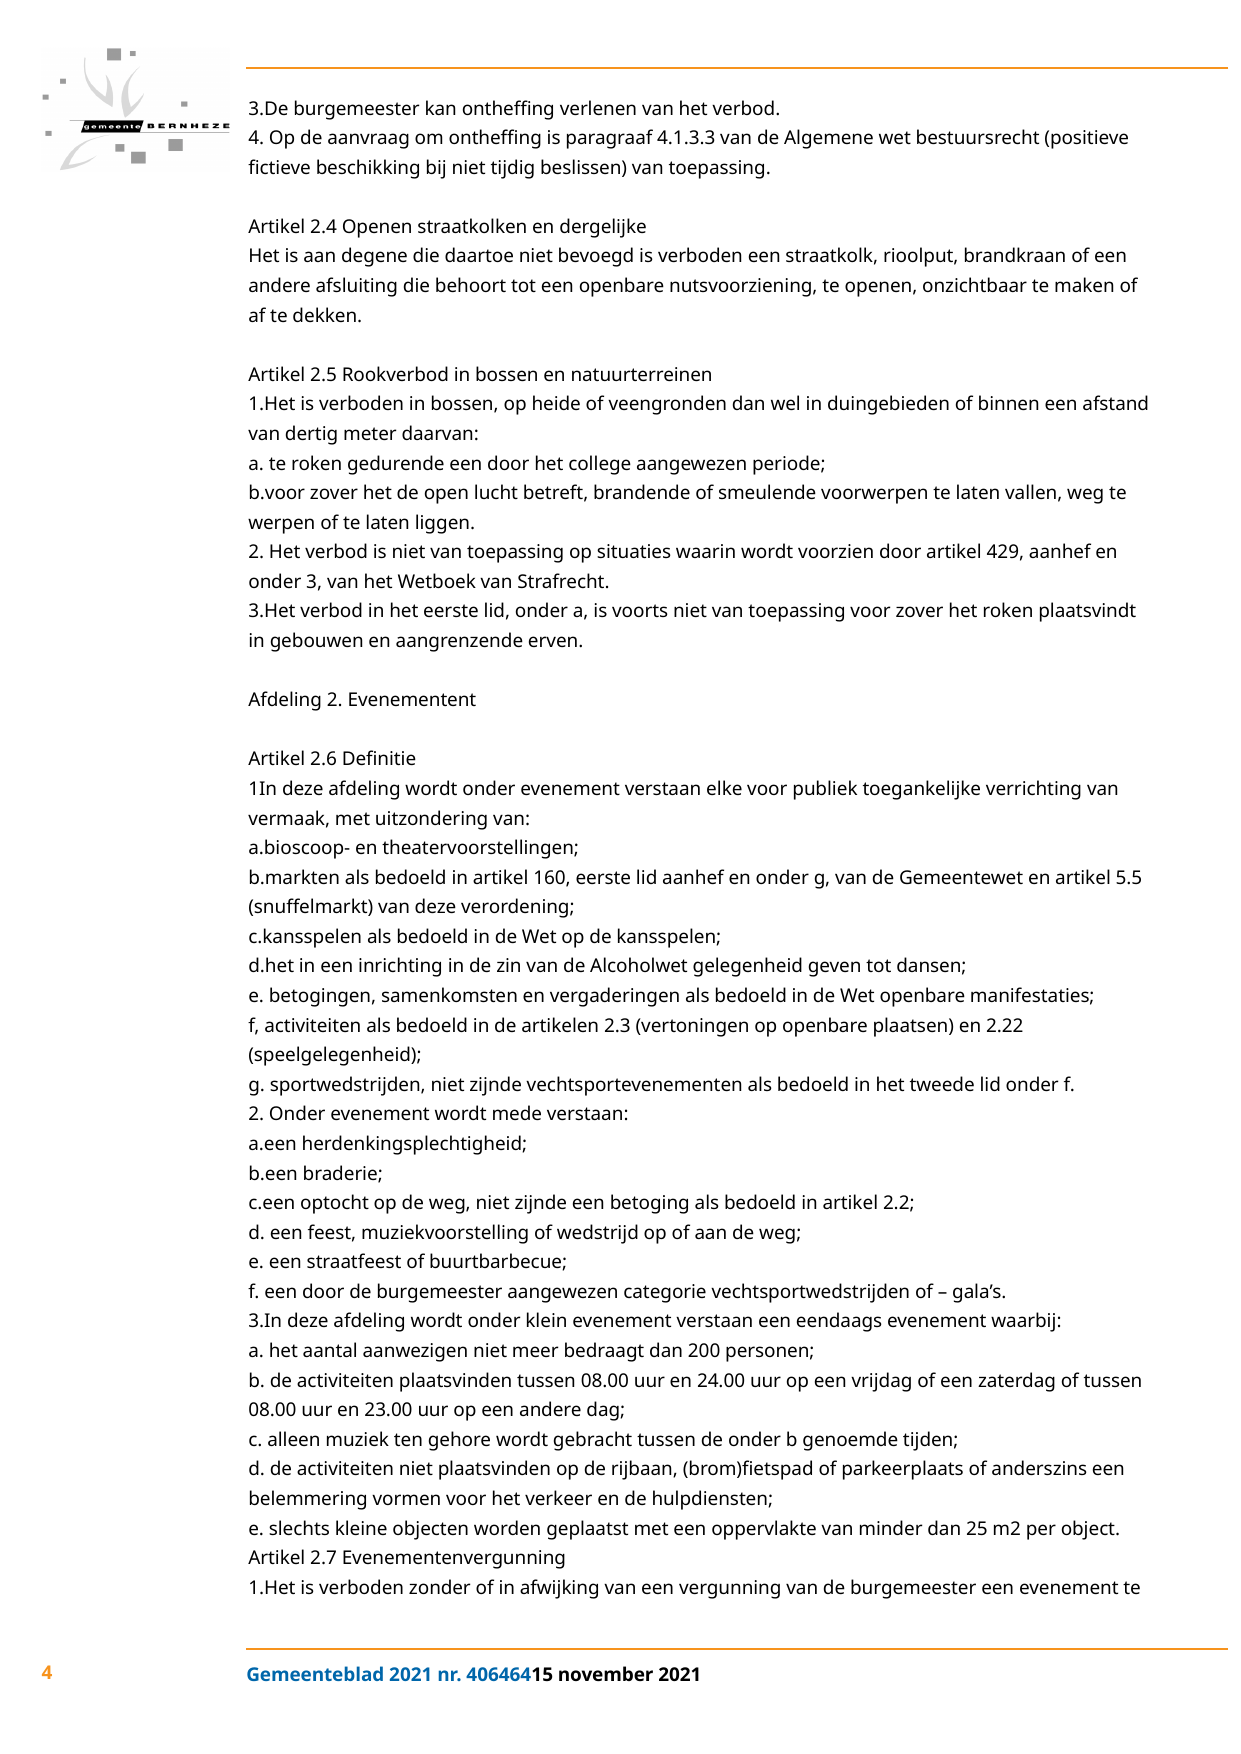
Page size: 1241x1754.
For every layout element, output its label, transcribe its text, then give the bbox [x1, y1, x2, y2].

text b.een braderie; [248, 1160, 1152, 1186]
text Artikel 2.4 Openen straatkolken en dergelijke [248, 213, 1152, 239]
text c.een optocht op de weg, niet zijnde een betoging als bedoeld in artikel 2.2; [248, 1189, 1152, 1215]
text f. een door de burgemeester aangewezen categorie vechtsportwedstrijden of – gala’s. [248, 1278, 1152, 1304]
picture [41, 47, 231, 172]
text d. een feest, muziekvoorstelling of wedstrijd op of aan de weg; [248, 1219, 1152, 1245]
text 3.De burgemeester kan ontheffing verlenen van het verbod. [248, 95, 1152, 121]
text 1In deze afdeling wordt onder evenement verstaan elke voor publiek toegankelijke verrichting van vermaak, met uitzondering van: [248, 775, 1152, 831]
text g. sportwedstrijden, niet zijnde vechtsportevenementen als bedoeld in het tweede lid onder f. [248, 1071, 1152, 1097]
text d.het in een inrichting in de zin van de Alcoholwet gelegenheid geven tot dansen; [248, 953, 1152, 978]
text a. te roken gedurende een door het college aangewezen periode; [248, 450, 1152, 476]
text 1.Het is verboden zonder of in afwijking van een vergunning van de burgemeester een evenement te [248, 1574, 1152, 1600]
text 3.In deze afdeling wordt onder klein evenement verstaan een eendaags evenement waarbij: [248, 1308, 1152, 1333]
text Afdeling 2. Evenementent [248, 686, 1152, 712]
text b. de activiteiten plaatsvinden tussen 08.00 uur en 24.00 uur op een vrijdag of een zaterdag of tussen 08.00 uur en 23.00 uur op een andere dag; [248, 1367, 1152, 1422]
text 2. Onder evenement wordt mede verstaan: [248, 1101, 1152, 1126]
text b.voor zover het de open lucht betreft, brandende of smeulende voorwerpen te laten vallen, weg te werpen of te laten liggen. [248, 479, 1152, 535]
text d. de activiteiten niet plaatsvinden op de rijbaan, (brom)fietspad of parkeerplaats of anderszins een belemmering vormen voor het verkeer en de hulpdiensten; [248, 1456, 1152, 1511]
text Artikel 2.6 Definitie [248, 746, 1152, 771]
text f, activiteiten als bedoeld in de artikelen 2.3 (vertoningen op openbare plaatsen) en 2.22 (speelgelegenheid); [248, 1012, 1152, 1067]
text Artikel 2.5 Rookverbod in bossen en natuurterreinen [248, 361, 1152, 387]
text Het is aan degene die daartoe niet bevoegd is verboden een straatkolk, rioolput, brandkraan of een andere afsluiting die behoort tot een openbare nutsvoorziening, te openen, onzichtbaar te maken of af te dekken. [248, 243, 1152, 328]
text 3.Het verbod in het eerste lid, onder a, is voorts niet van toepassing voor zover het roken plaatsvindt in gebouwen en aangrenzende erven. [248, 598, 1152, 653]
text 2. Het verbod is niet van toepassing op situaties waarin wordt voorzien door artikel 429, aanhef en onder 3, van het Wetboek van Strafrecht. [248, 538, 1152, 594]
text a.bioscoop- en theatervoorstellingen; [248, 834, 1152, 860]
text b.markten als bedoeld in artikel 160, eerste lid aanhef en onder g, van de Gemeentewet en artikel 5.5 (snuffelmarkt) van deze verordening; [248, 864, 1152, 919]
text e. een straatfeest of buurtbarbecue; [248, 1248, 1152, 1274]
text c. alleen muziek ten gehore wordt gebracht tussen de onder b genoemde tijden; [248, 1426, 1152, 1452]
text Artikel 2.7 Evenementenvergunning [248, 1544, 1152, 1570]
text 1.Het is verboden in bossen, op heide of veengronden dan wel in duingebieden of binnen een afstand van dertig meter daarvan: [248, 391, 1152, 446]
text e. betogingen, samenkomsten en vergaderingen als bedoeld in de Wet openbare manifestaties; [248, 982, 1152, 1008]
text 4. Op de aanvraag om ontheffing is paragraaf 4.1.3.3 van de Algemene wet bestuursrecht (positieve fictieve beschikking bij niet tijdig beslissen) van toepassing. [248, 124, 1152, 180]
text e. slechts kleine objecten worden geplaatst met een oppervlakte van minder dan 25 m2 per object. [248, 1515, 1152, 1541]
text a. het aantal aanwezigen niet meer bedraagt dan 200 personen; [248, 1337, 1152, 1363]
text a.een herdenkingsplechtigheid; [248, 1130, 1152, 1156]
text c.kansspelen als bedoeld in de Wet op de kansspelen; [248, 923, 1152, 949]
